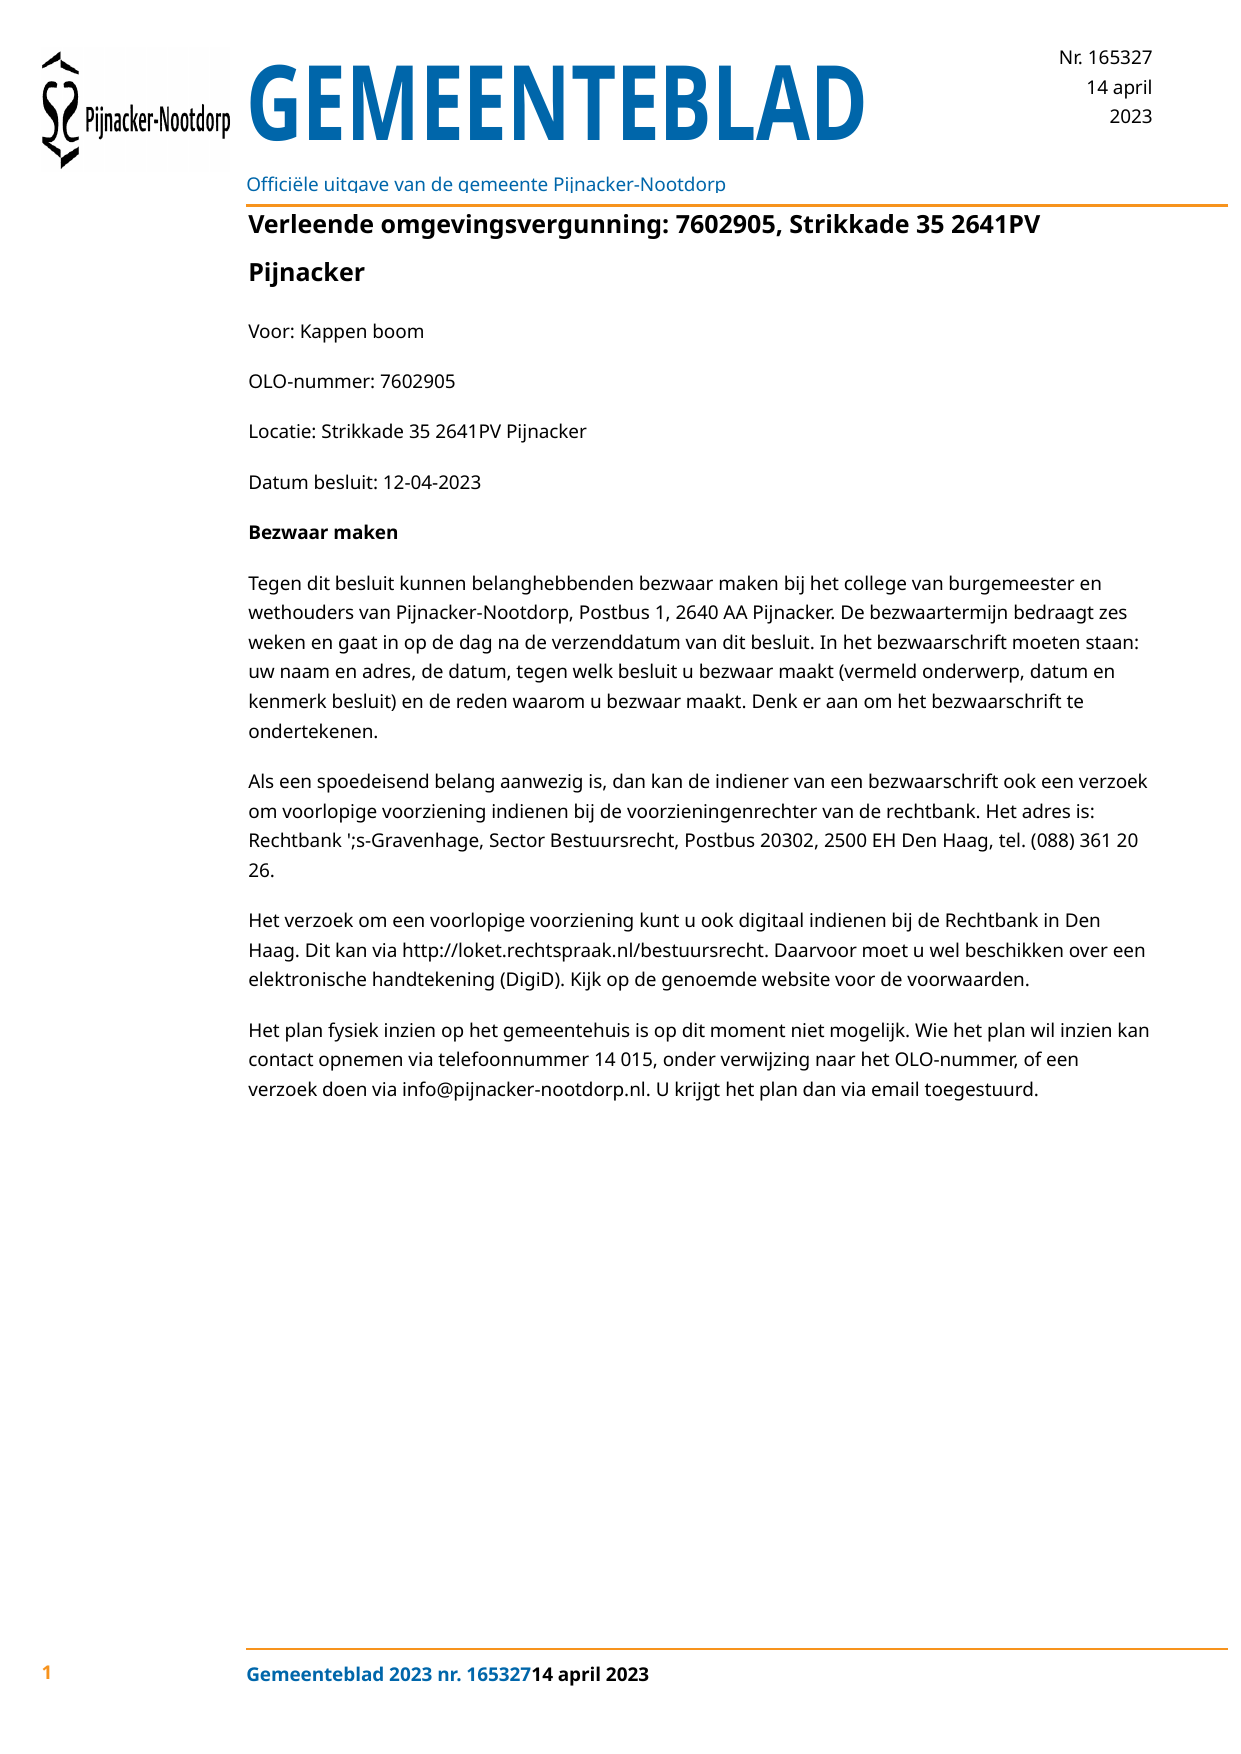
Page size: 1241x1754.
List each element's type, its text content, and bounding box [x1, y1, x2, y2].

text Tegen dit besluit kunnen belanghebbenden bezwaar maken bij het college van burgemeester en wethouders van Pijnacker-Nootdorp, Postbus 1, 2640 AA Pijnacker. De bezwaartermijn bedraagt zes weken en gaat in op de dag na de verzenddatum van dit besluit. In het bezwaarschrift moeten staan: uw naam en adres, de datum, tegen welk besluit u bezwaar maakt (vermeld onderwerp, datum en kenmerk besluit) en de reden waarom u bezwaar maakt. Denk er aan om het bezwaarschrift te ondertekenen. [248, 570, 1152, 744]
text Het verzoek om een voorlopige voorziening kunt u ook digitaal indienen bij de Rechtbank in Den Haag. Dit kan via http://loket.rechtspraak.nl/bestuursrecht. Daarvoor moet u wel beschikken over een elektronische handtekening (DigiD). Kijk op de genoemde website voor de voorwaarden. [248, 907, 1152, 992]
text Verleende omgevingsvergunning: 7602905, Strikkade 35 2641PV Pijnacker [248, 207, 1152, 288]
text Datum besluit: 12-04-2023 [248, 469, 1152, 495]
text Locatie: Strikkade 35 2641PV Pijnacker [248, 419, 1152, 444]
text OLO-nummer: 7602905 [248, 368, 1152, 394]
text Bezwaar maken [248, 519, 1152, 545]
picture [41, 47, 231, 172]
text Het plan fysiek inzien op het gemeentehuis is op dit moment niet mogelijk. Wie het plan wil inzien kan contact opnemen via telefoonnummer 14 015, onder verwijzing naar het OLO-nummer, of een verzoek doen via info@pijnacker-nootdorp.nl. U krijgt het plan dan via email toegestuurd. [248, 1017, 1152, 1102]
text Als een spoedeisend belang aanwezig is, dan kan de indiener van een bezwaarschrift ook een verzoek om voorlopige voorziening indienen bij de voorzieningenrechter van de rechtbank. Het adres is: Rechtbank ';s-Gravenhage, Sector Bestuursrecht, Postbus 20302, 2500 EH Den Haag, tel. (088) 361 20 26. [248, 768, 1152, 883]
text Voor: Kappen boom [248, 318, 1152, 344]
